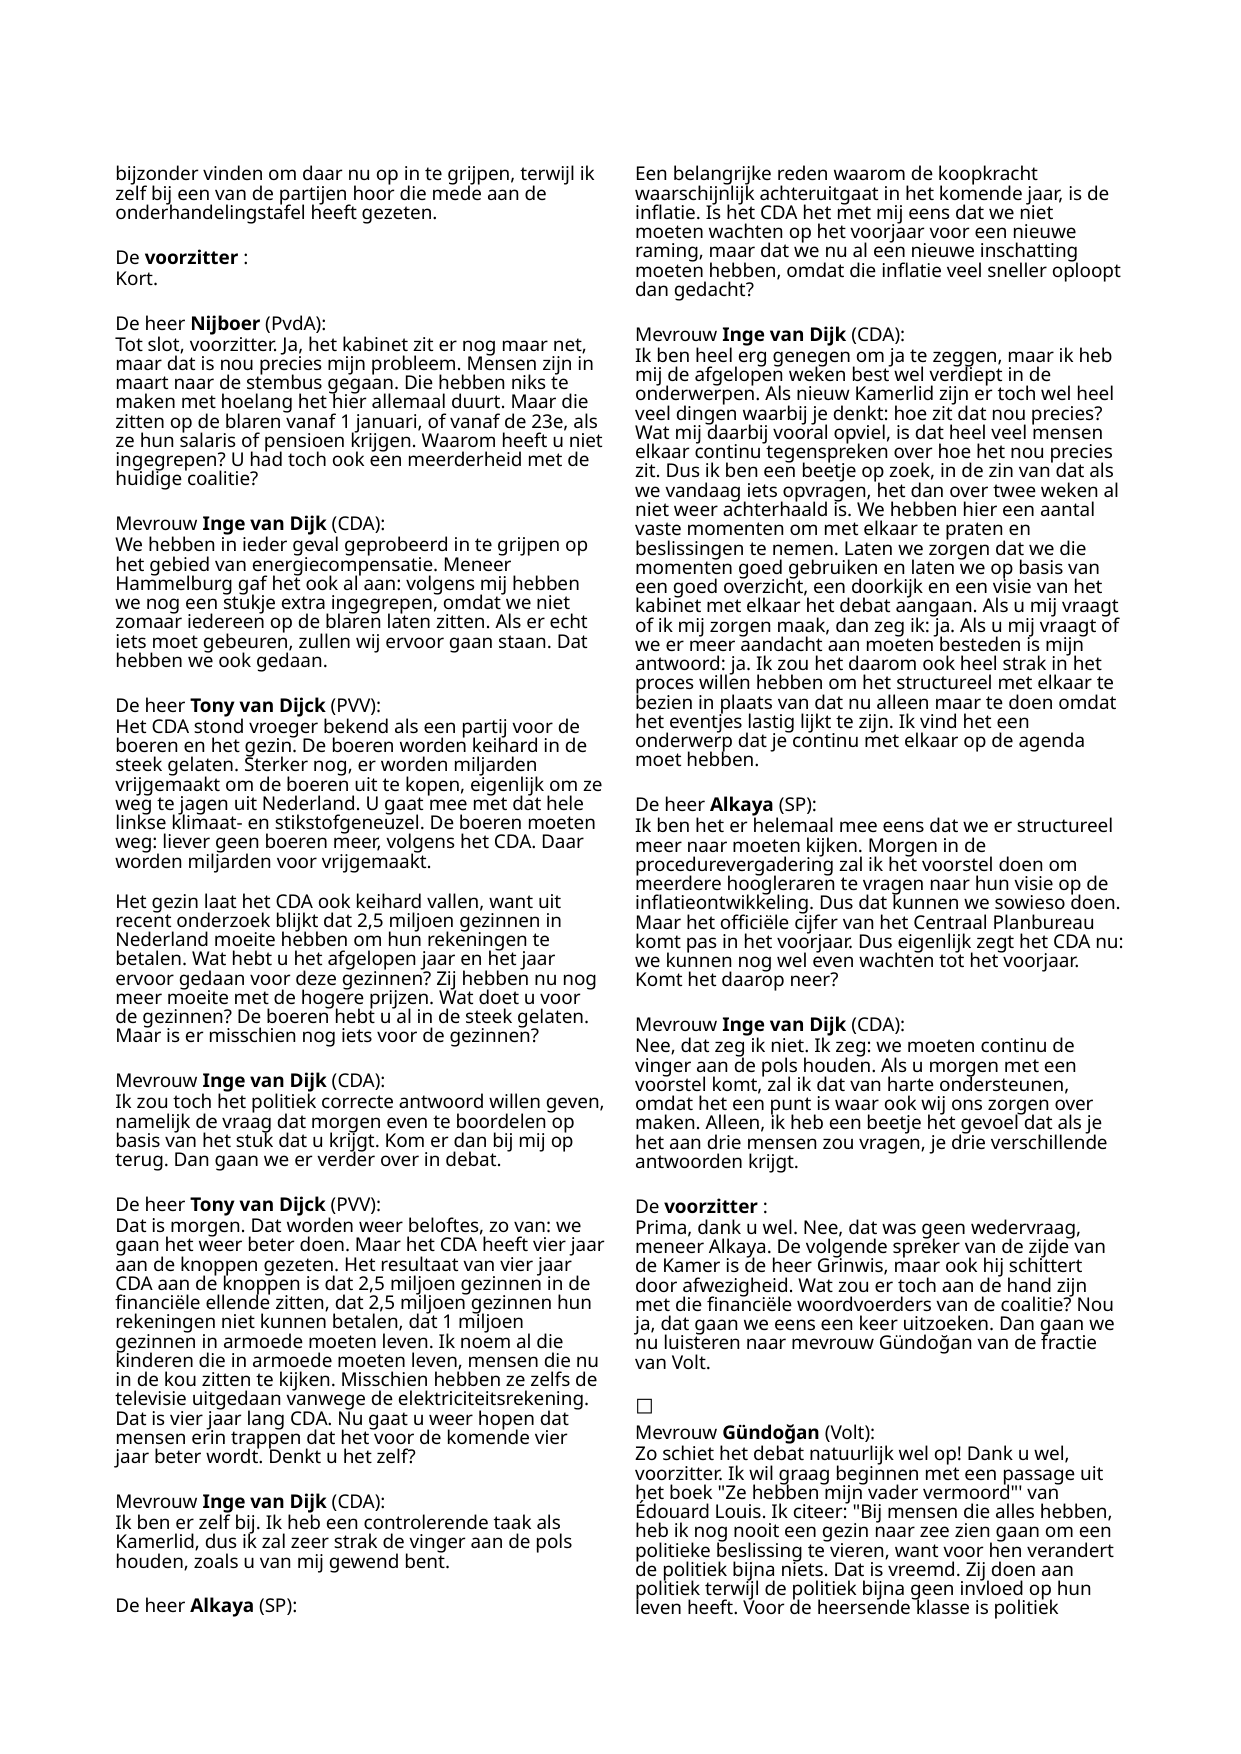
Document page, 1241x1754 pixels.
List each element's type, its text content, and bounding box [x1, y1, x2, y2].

text De heer Tony van Dijck (PVV): [115, 692, 605, 718]
text Dat is morgen. Dat worden weer beloftes, zo van: we gaan het weer beter doen. Maar het CDA heeft vier jaar aan de knoppen gezeten. Het resultaat van vier jaar CDA aan de knoppen is dat 2,5 miljoen gezinnen in de financiële ellende zitten, dat 2,5 miljoen gezinnen hun rekeningen niet kunnen betalen, dat 1 miljoen gezinnen in armoede moeten leven. Ik noem al die kinderen die in armoede moeten leven, mensen die nu in de kou zitten te kijken. Misschien hebben ze zelfs de televisie uitgedaan vanwege de elektriciteitsrekening. Dat is vier jaar lang CDA. Nu gaat u weer hopen dat mensen erin trappen dat het voor de komende vier jaar beter wordt. Denkt u het zelf? [115, 1217, 605, 1467]
text Ik zou toch het politiek correcte antwoord willen geven, namelijk de vraag dat morgen even te boordelen op basis van het stuk dat u krijgt. Kom er dan bij mij op terug. Dan gaan we er verder over in debat. [115, 1093, 605, 1170]
text Ik ben heel erg genegen om ja te zeggen, maar ik heb mij de afgelopen weken best wel verdiept in de onderwerpen. Als nieuw Kamerlid zijn er toch wel heel veel dingen waarbij je denkt: hoe zit dat nou precies? Wat mij daarbij vooral opviel, is dat heel veel mensen elkaar continu tegenspreken over hoe het nou precies zit. Dus ik ben een beetje op zoek, in de zin van dat als we vandaag iets opvragen, het dan over twee weken al niet weer achterhaald is. We hebben hier een aantal vaste momenten om met elkaar te praten en beslissingen te nemen. Laten we zorgen dat we die momenten goed gebruiken en laten we op basis van een goed overzicht, een doorkijk en een visie van het kabinet met elkaar het debat aangaan. Als u mij vraagt of ik mij zorgen maak, dan zeg ik: ja. Als u mij vraagt of we er meer aandacht aan moeten besteden is mijn antwoord: ja. Ik zou het daarom ook heel strak in het proces willen hebben om het structureel met elkaar te bezien in plaats van dat nu alleen maar te doen omdat het eventjes lastig lijkt te zijn. Ik vind het een onderwerp dat je continu met elkaar op de agenda moet hebben. [635, 347, 1125, 771]
text De voorzitter : [115, 244, 605, 270]
text ⬜ [635, 1394, 1125, 1419]
text Mevrouw Inge van Dijk (CDA): [115, 511, 605, 536]
text Tot slot, voorzitter. Ja, het kabinet zit er nog maar net, maar dat is nou precies mijn probleem. Mensen zijn in maart naar de stembus gegaan. Die hebben niks te maken met hoelang het hier allemaal duurt. Maar die zitten op de blaren vanaf 1 januari, of vanaf de 23e, als ze hun salaris of pensioen krijgen. Waarom heeft u niet ingegrepen? U had toch ook een meerderheid met de huidige coalitie? [115, 336, 605, 490]
text Kort. [115, 270, 605, 289]
text De heer Tony van Dijck (PVV): [115, 1191, 605, 1217]
text Mevrouw Gündoğan (Volt): [635, 1419, 1125, 1445]
text Ik ben er zelf bij. Ik heb een controlerende taak als Kamerlid, dus ik zal zeer strak de vinger aan de pols houden, zoals u van mij gewend bent. [115, 1514, 605, 1572]
text Nee, dat zeg ik niet. Ik zeg: we moeten continu de vinger aan de pols houden. Als u morgen met een voorstel komt, zal ik dat van harte ondersteunen, omdat het een punt is waar ook wij ons zorgen over maken. Alleen, ik heb een beetje het gevoel dat als je het aan drie mensen zou vragen, je drie verschillende antwoorden krijgt. [635, 1037, 1125, 1172]
text De voorzitter : [635, 1193, 1125, 1219]
text De heer Alkaya (SP): [115, 1593, 605, 1618]
text Ik ben het er helemaal mee eens dat we er structureel meer naar moeten kijken. Morgen in de procedurevergadering zal ik het voorstel doen om meerdere hoogleraren te vragen naar hun visie op de inflatieontwikkeling. Dus dat kunnen we sowieso doen. Maar het officiële cijfer van het Centraal Planbureau komt pas in het voorjaar. Dus eigenlijk zegt het CDA nu: we kunnen nog wel even wachten tot het voorjaar. Komt het daarop neer? [635, 817, 1125, 991]
text Het CDA stond vroeger bekend als een partij voor de boeren en het gezin. De boeren worden keihard in de steek gelaten. Sterker nog, er worden miljarden vrijgemaakt om de boeren uit te kopen, eigenlijk om ze weg te jagen uit Nederland. U gaat mee met dat hele linkse klimaat- en stikstofgeneuzel. De boeren moeten weg: liever geen boeren meer, volgens het CDA. Daar worden miljarden voor vrijgemaakt. [115, 718, 605, 872]
text We hebben in ieder geval geprobeerd in te grijpen op het gebied van energiecompensatie. Meneer Hammelburg gaf het ook al aan: volgens mij hebben we nog een stukje extra ingegrepen, omdat we niet zomaar iedereen op de blaren laten zitten. Als er echt iets moet gebeuren, zullen wij ervoor gaan staan. Dat hebben we ook gedaan. [115, 536, 605, 671]
text Mevrouw Inge van Dijk (CDA): [635, 1012, 1125, 1037]
text De heer Alkaya (SP): [635, 792, 1125, 817]
text Een belangrijke reden waarom de koopkracht waarschijnlijk achteruitgaat in het komende jaar, is de inflatie. Is het CDA het met mij eens dat we niet moeten wachten op het voorjaar voor een nieuwe raming, maar dat we nu al een nieuwe inschatting moeten hebben, omdat die inflatie veel sneller oploopt dan gedacht? [635, 165, 1125, 300]
text Mevrouw Inge van Dijk (CDA): [115, 1068, 605, 1093]
text bijzonder vinden om daar nu op in te grijpen, terwijl ik zelf bij een van de partijen hoor die mede aan de onderhandelingstafel heeft gezeten. [115, 165, 605, 223]
text De heer Nijboer (PvdA): [115, 310, 605, 336]
text Prima, dank u wel. Nee, dat was geen wedervraag, meneer Alkaya. De volgende spreker van de zijde van de Kamer is de heer Grinwis, maar ook hij schittert door afwezigheid. Wat zou er toch aan de hand zijn met die financiële woordvoerders van de coalitie? Nou ja, dat gaan we eens een keer uitzoeken. Dan gaan we nu luisteren naar mevrouw Gündoğan van de fractie van Volt. [635, 1219, 1125, 1373]
text Mevrouw Inge van Dijk (CDA): [635, 321, 1125, 347]
text Het gezin laat het CDA ook keihard vallen, want uit recent onderzoek blijkt dat 2,5 miljoen gezinnen in Nederland moeite hebben om hun rekeningen te betalen. Wat hebt u het afgelopen jaar en het jaar ervoor gedaan voor deze gezinnen? Zij hebben nu nog meer moeite met de hogere prijzen. Wat doet u voor de gezinnen? De boeren hebt u al in de steek gelaten. Maar is er misschien nog iets voor de gezinnen? [115, 893, 605, 1047]
text Zo schiet het debat natuurlijk wel op! Dank u wel, voorzitter. Ik wil graag beginnen met een passage uit het boek "Ze hebben mijn vader vermoord"' van Édouard Louis. Ik citeer: "Bij mensen die alles hebben, heb ik nog nooit een gezin naar zee zien gaan om een politieke beslissing te vieren, want voor hen verandert de politiek bijna niets. Dat is vreemd. Zij doen aan politiek terwijl de politiek bijna geen invloed op hun leven heeft. Voor de heersende klasse is politiek [635, 1445, 1125, 1619]
text Mevrouw Inge van Dijk (CDA): [115, 1488, 605, 1514]
